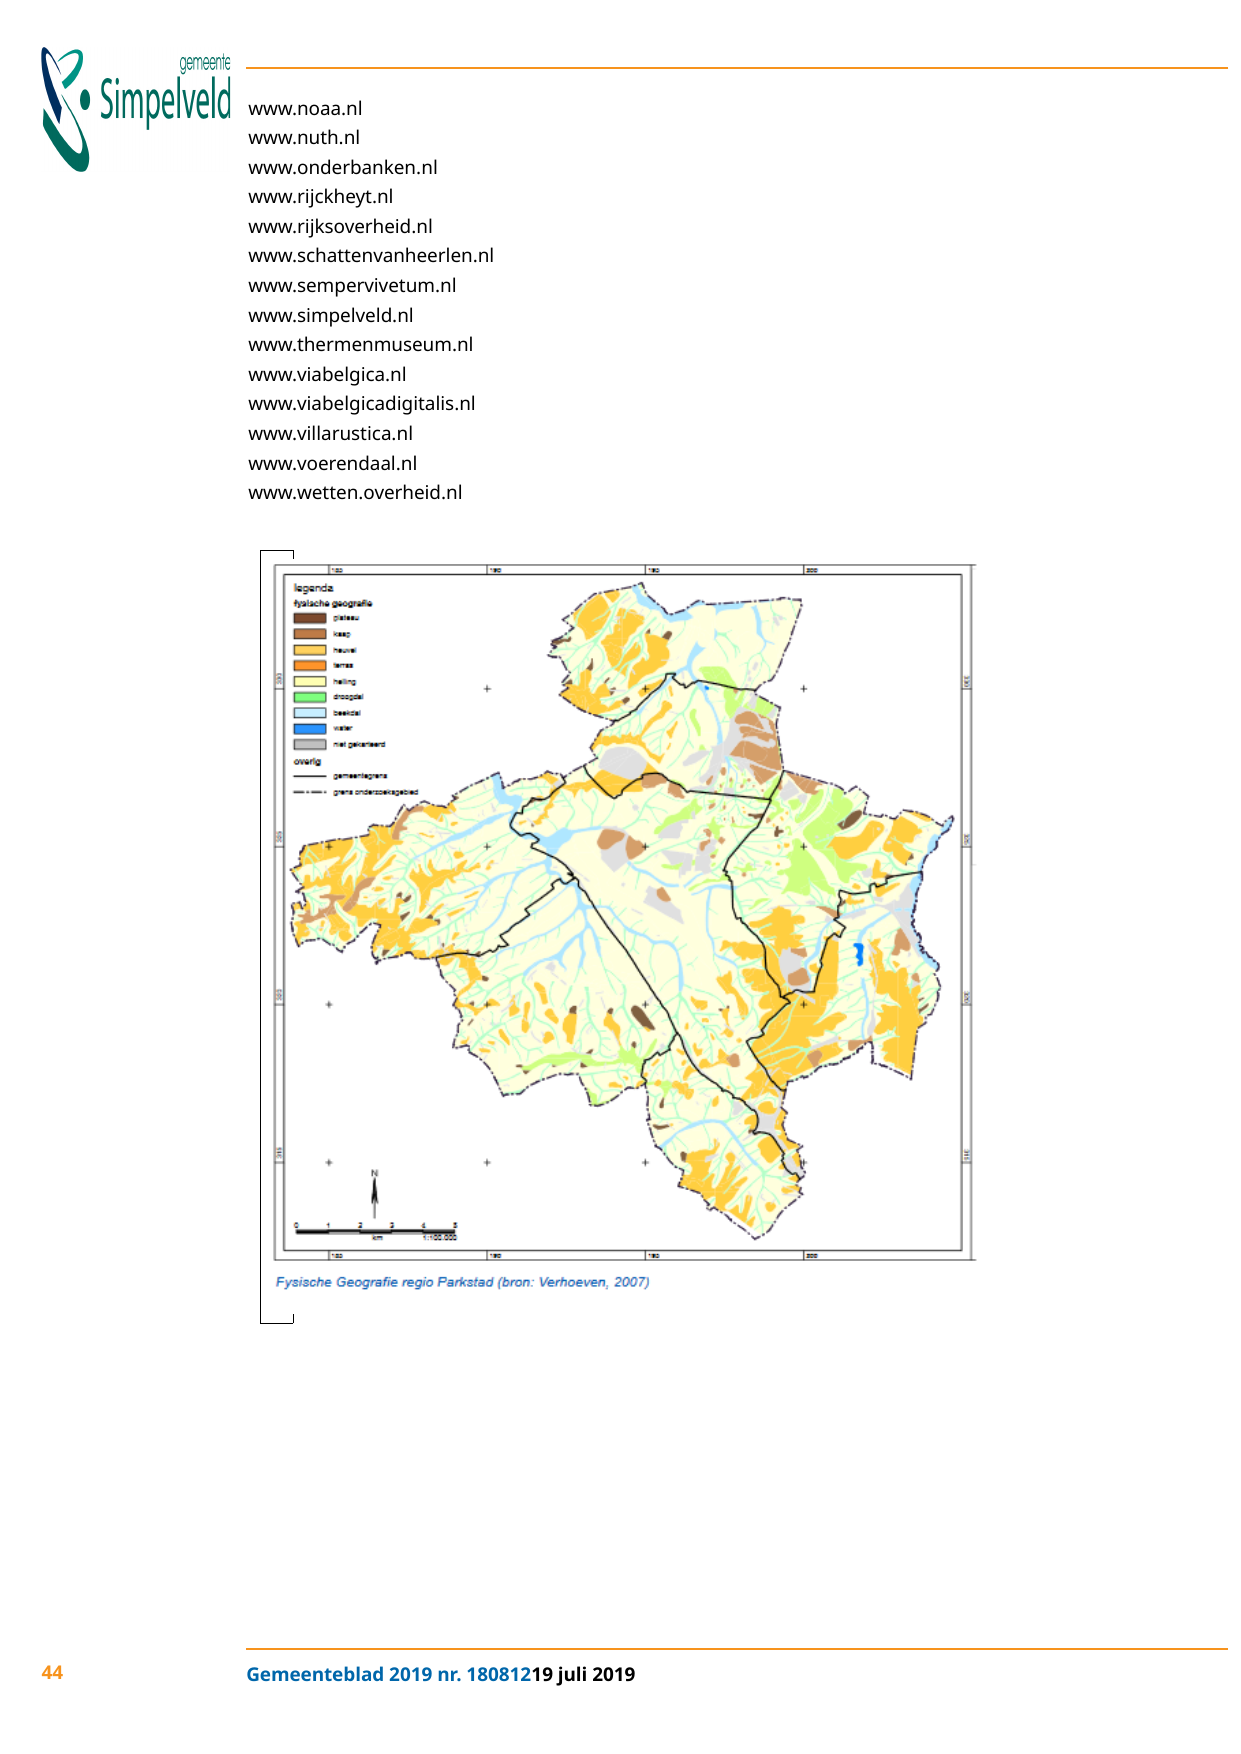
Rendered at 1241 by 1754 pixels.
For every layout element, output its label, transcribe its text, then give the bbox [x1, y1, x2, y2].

text www.simpelveld.nl [248, 302, 1152, 328]
text www.onderbanken.nl [248, 154, 1152, 180]
text www.villarustica.nl [248, 420, 1152, 446]
text www.voerendaal.nl [248, 450, 1152, 476]
text www.viabelgica.nl [248, 361, 1152, 387]
text www.noaa.nl [248, 95, 1152, 121]
text www.rijksoverheid.nl [248, 213, 1152, 239]
text www.rijckheyt.nl [248, 183, 1152, 209]
text www.wetten.overheid.nl [248, 479, 1152, 505]
text www.viabelgicadigitalis.nl [248, 391, 1152, 416]
picture [268, 559, 978, 1314]
text www.nuth.nl [248, 124, 1152, 150]
text www.schattenvanheerlen.nl [248, 243, 1152, 268]
text www.sempervivetum.nl [248, 272, 1152, 298]
picture [41, 47, 231, 172]
text www.thermenmuseum.nl [248, 331, 1152, 357]
